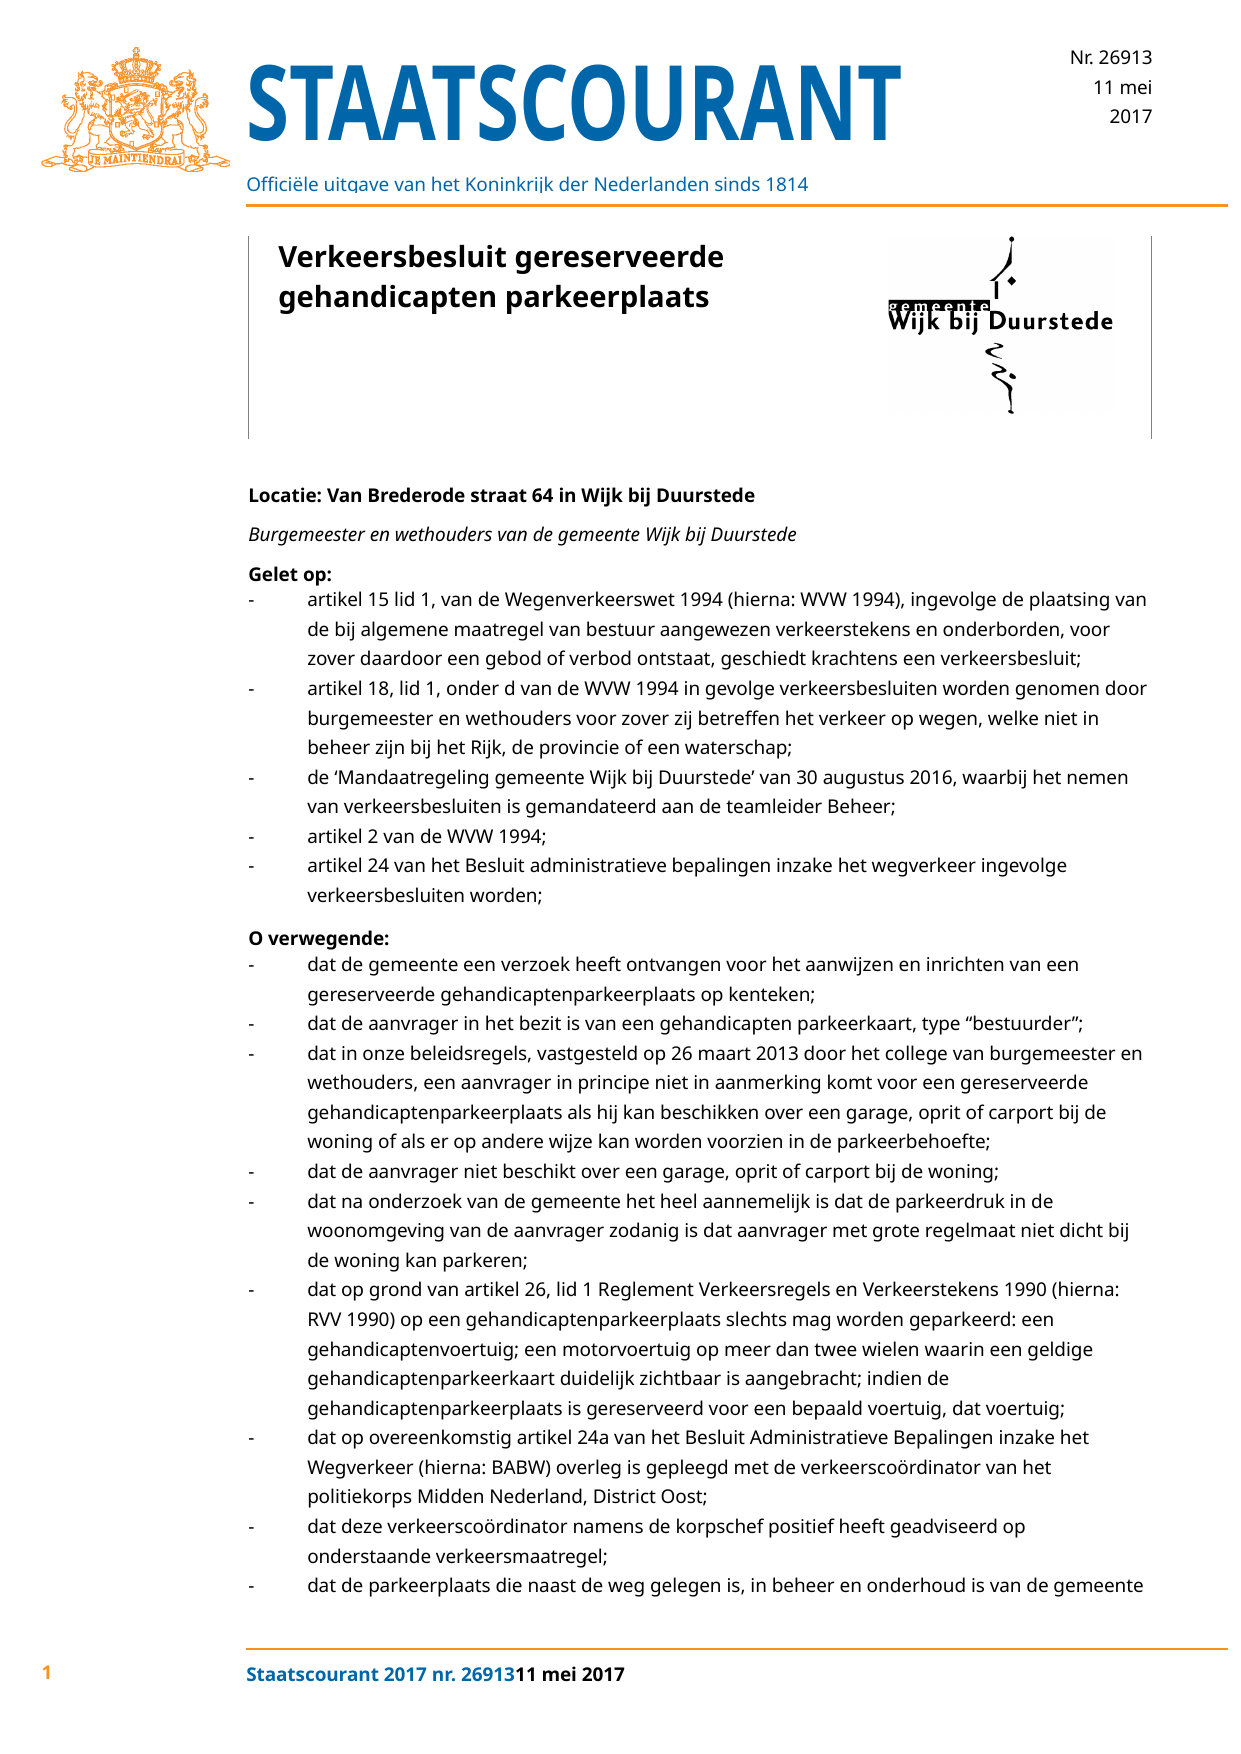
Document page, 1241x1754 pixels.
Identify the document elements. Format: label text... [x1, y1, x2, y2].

list dat in onze beleidsregels, vastgesteld op 26 maart 2013 door het college van burgemeester en wethouders, een aanvrager in principe niet in aanmerking komt voor een gereserveerde gehandicaptenparkeerplaats als hij kan beschikken over een garage, oprit of carport bij de woning of als er op andere wijze kan worden voorzien in de parkeerbehoefte; [248, 1040, 1152, 1154]
table_header [850, 236, 888, 413]
list dat na onderzoek van de gemeente het heel aannemelijk is dat de parkeerdruk in de woonomgeving van de aanvrager zodanig is dat aanvrager met grote regelmaat niet dicht bij de woning kan parkeren; [248, 1188, 1152, 1273]
list de ‘Mandaatregeling gemeente Wijk bij Duurstede’ van 30 augustus 2016, waarbij het nemen van verkeersbesluiten is gemandateerd aan de teamleider Beheer; [248, 764, 1152, 819]
list dat deze verkeerscoördinator namens de korpschef positief heeft geadviseerd op onderstaande verkeersmaatregel; [248, 1513, 1152, 1568]
picture [41, 47, 231, 172]
list dat de parkeerplaats die naast de weg gelegen is, in beheer en onderhoud is van de gemeente [248, 1572, 1152, 1598]
list dat op overeenkomstig artikel 24a van het Besluit Administratieve Bepalingen inzake het Wegverkeer (hierna: BABW) overleg is gepleegd met de verkeerscoördinator van het politiekorps Midden Nederland, District Oost; [248, 1424, 1152, 1509]
list artikel 2 van de WVW 1994; [248, 823, 1152, 849]
text Gelet op: [248, 561, 1152, 586]
list artikel 24 van het Besluit administratieve bepalingen inzake het wegverkeer ingevolge verkeersbesluiten worden; [248, 853, 1152, 908]
picture [888, 236, 1113, 414]
table_header [850, 414, 1151, 439]
table_header Verkeersbesluit gereserveerde gehandicapten parkeerplaats [249, 236, 850, 439]
list dat de gemeente een verzoek heeft ontvangen voor het aanwijzen en inrichten van een gereserveerde gehandicaptenparkeerplaats op kenteken; [248, 951, 1152, 1006]
list artikel 15 lid 1, van de Wegenverkeerswet 1994 (hierna: WVW 1994), ingevolge de plaatsing van de bij algemene maatregel van bestuur aangewezen verkeerstekens en onderborden, voor zover daardoor een gebod of verbod ontstaat, geschiedt krachtens een verkeersbesluit; [248, 586, 1152, 671]
text Burgemeester en wethouders van de gemeente Wijk bij Duurstede [248, 521, 1152, 547]
table_header [1113, 236, 1151, 413]
list dat de aanvrager niet beschikt over een garage, oprit of carport bij de woning; [248, 1158, 1152, 1184]
text O verwegende: [248, 925, 1152, 951]
text Locatie: Van Brederode straat 64 in Wijk bij Duurstede [248, 482, 1152, 508]
list artikel 18, lid 1, onder d van de WVW 1994 in gevolge verkeersbesluiten worden genomen door burgemeester en wethouders voor zover zij betreffen het verkeer op wegen, welke niet in beheer zijn bij het Rijk, de provincie of een waterschap; [248, 675, 1152, 760]
list dat de aanvrager in het bezit is van een gehandicapten parkeerkaart, type “bestuurder”; [248, 1010, 1152, 1036]
list dat op grond van artikel 26, lid 1 Reglement Verkeersregels en Verkeerstekens 1990 (hierna: RVV 1990) op een gehandicaptenparkeerplaats slechts mag worden geparkeerd: een gehandicaptenvoertuig; een motorvoertuig op meer dan twee wielen waarin een geldige gehandicaptenparkeerkaart duidelijk zichtbaar is aangebracht; indien de gehandicaptenparkeerplaats is gereserveerd voor een bepaald voertuig, dat voertuig; [248, 1277, 1152, 1421]
